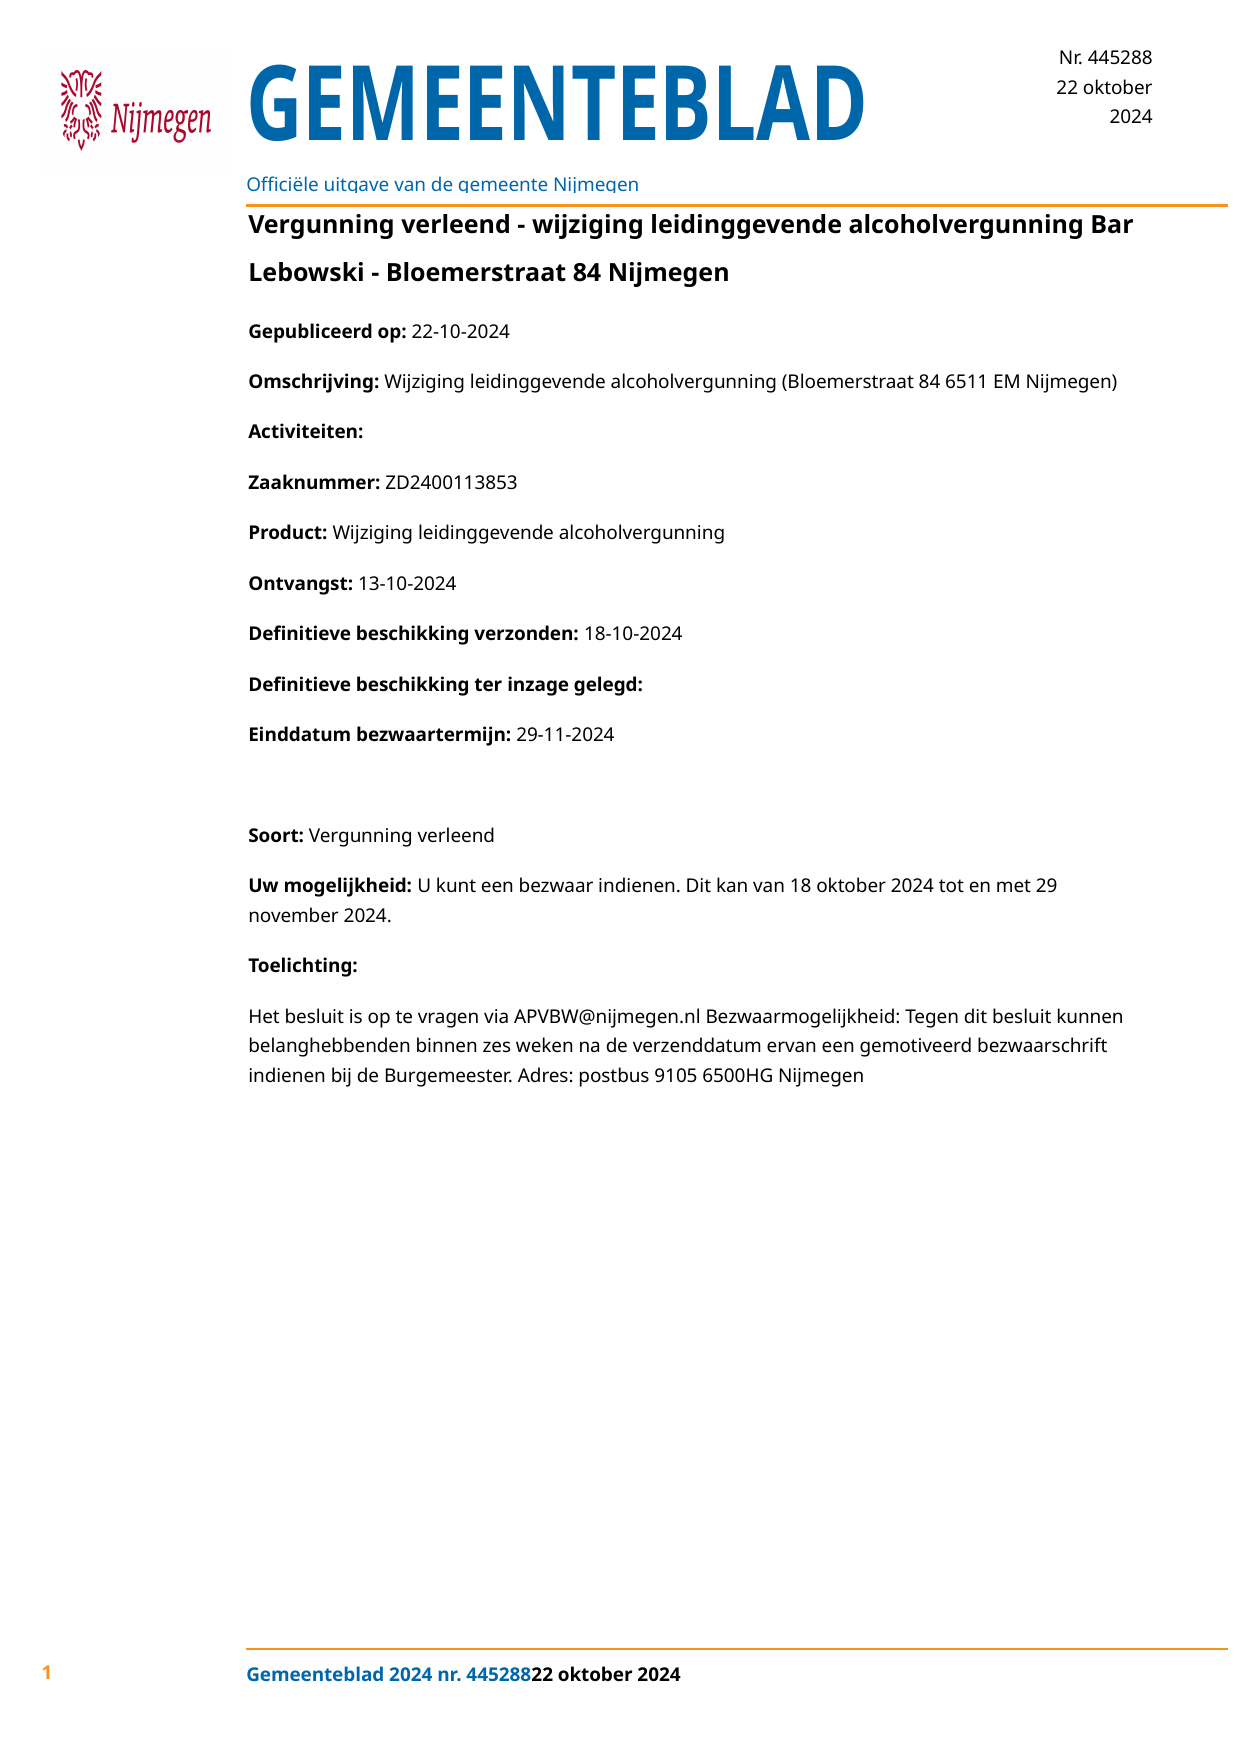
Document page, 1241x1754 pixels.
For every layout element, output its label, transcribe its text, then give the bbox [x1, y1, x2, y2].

text Zaaknummer: ZD2400113853 [248, 469, 1152, 495]
text Soort: Vergunning verleend [248, 822, 1152, 848]
text Product: Wijziging leidinggevende alcoholvergunning [248, 519, 1152, 545]
picture [41, 47, 231, 172]
text Ontvangst: 13-10-2024 [248, 570, 1152, 596]
text Definitieve beschikking ter inzage gelegd: [248, 671, 1152, 697]
text Uw mogelijkheid: U kunt een bezwaar indienen. Dit kan van 18 oktober 2024 tot en met 29 november 2024. [248, 872, 1152, 928]
text Het besluit is op te vragen via APVBW@nijmegen.nl Bezwaarmogelijkheid: Tegen dit besluit kunnen belanghebbenden binnen zes weken na de verzenddatum ervan een gemotiveerd bezwaarschrift indienen bij de Burgemeester. Adres: postbus 9105 6500HG Nijmegen [248, 1003, 1152, 1088]
text Definitieve beschikking verzonden: 18-10-2024 [248, 620, 1152, 646]
text Vergunning verleend - wijziging leidinggevende alcoholvergunning Bar Lebowski - Bloemerstraat 84 Nijmegen [248, 207, 1152, 288]
text Toelichting: [248, 952, 1152, 978]
text Omschrijving: Wijziging leidinggevende alcoholvergunning (Bloemerstraat 84 6511 EM Nijmegen) [248, 368, 1152, 394]
text Gepubliceerd op: 22-10-2024 [248, 318, 1152, 344]
text Einddatum bezwaartermijn: 29-11-2024 [248, 721, 1152, 747]
text Activiteiten: [248, 419, 1152, 444]
